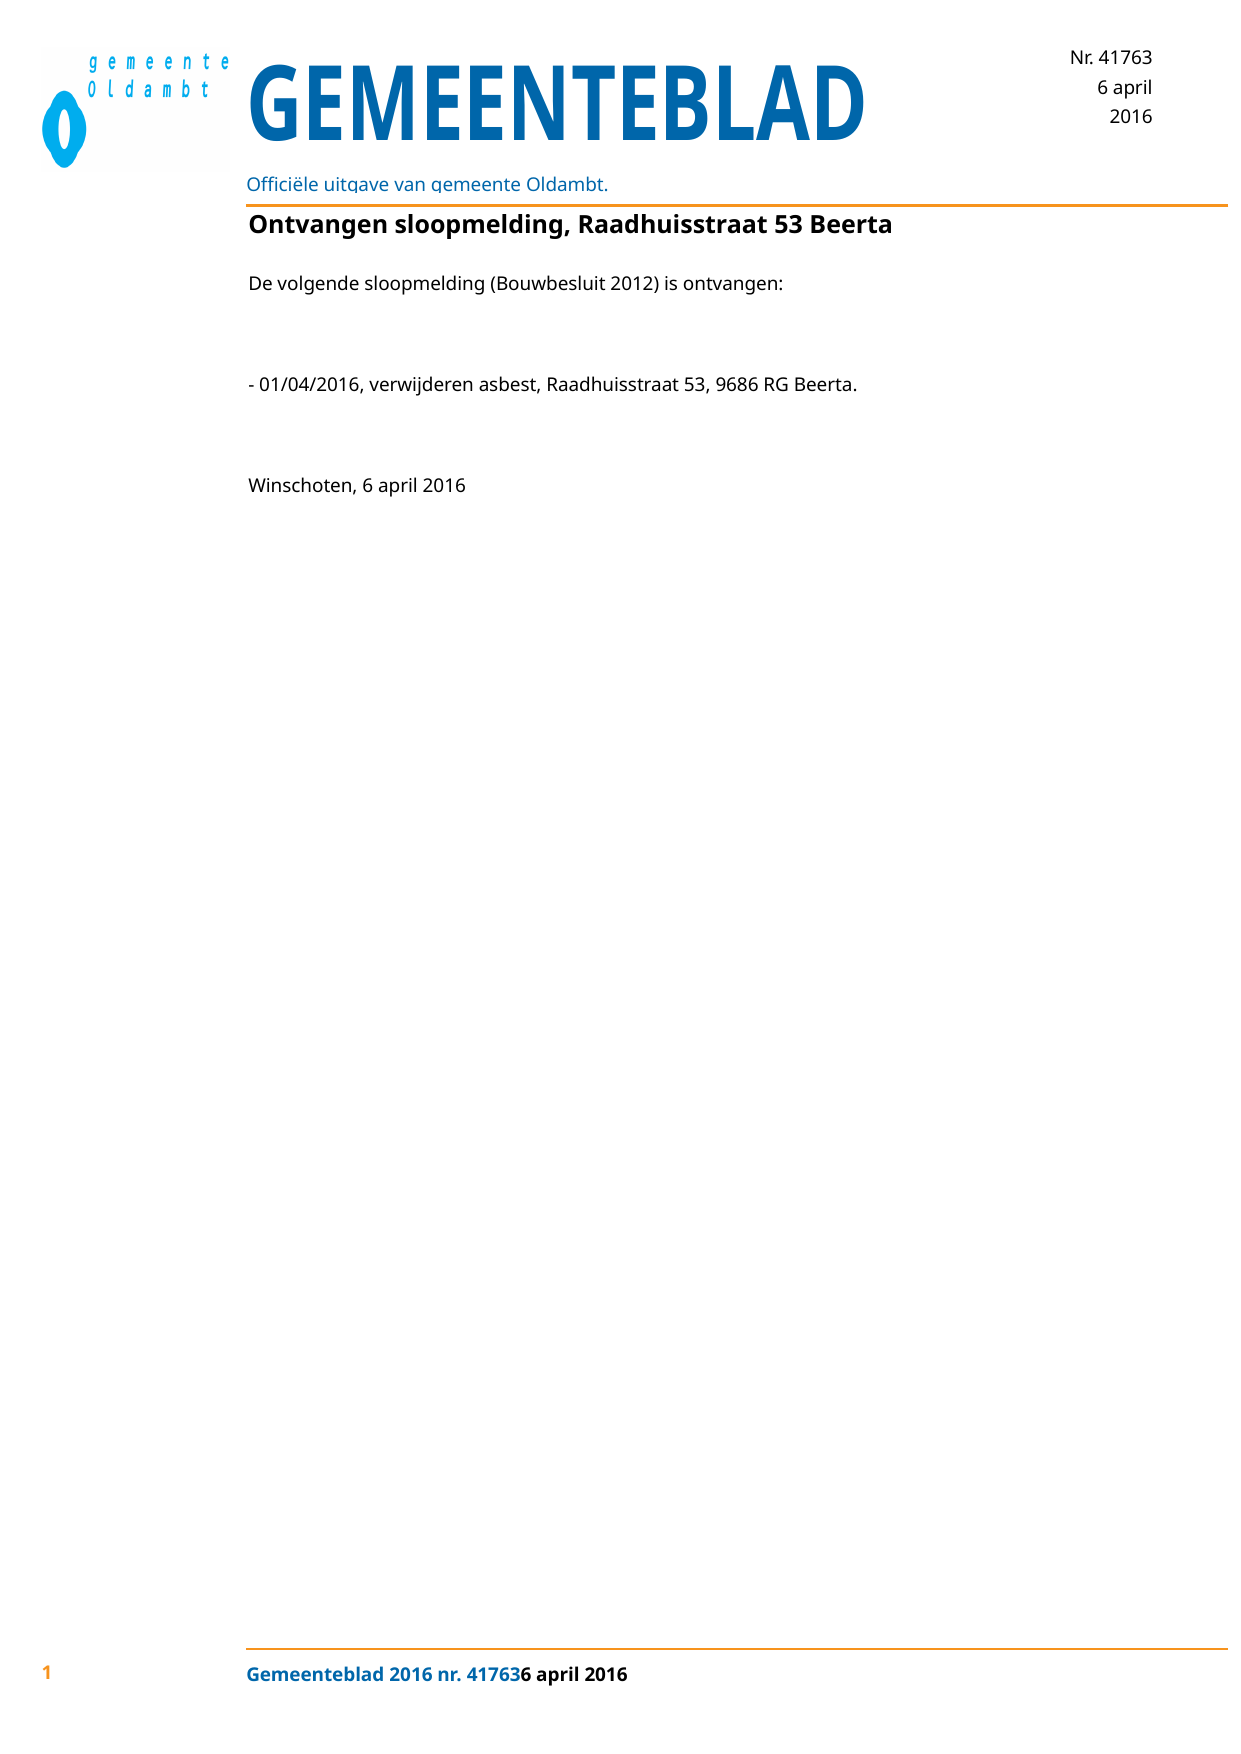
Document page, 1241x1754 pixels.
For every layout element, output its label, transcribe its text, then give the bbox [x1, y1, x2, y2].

text De volgende sloopmelding (Bouwbesluit 2012) is ontvangen: [248, 270, 1152, 296]
text Ontvangen sloopmelding, Raadhuisstraat 53 Beerta [248, 207, 1152, 241]
picture [41, 47, 231, 172]
text Winschoten, 6 april 2016 [248, 472, 1152, 498]
text - 01/04/2016, verwijderen asbest, Raadhuisstraat 53, 9686 RG Beerta. [248, 371, 1152, 397]
